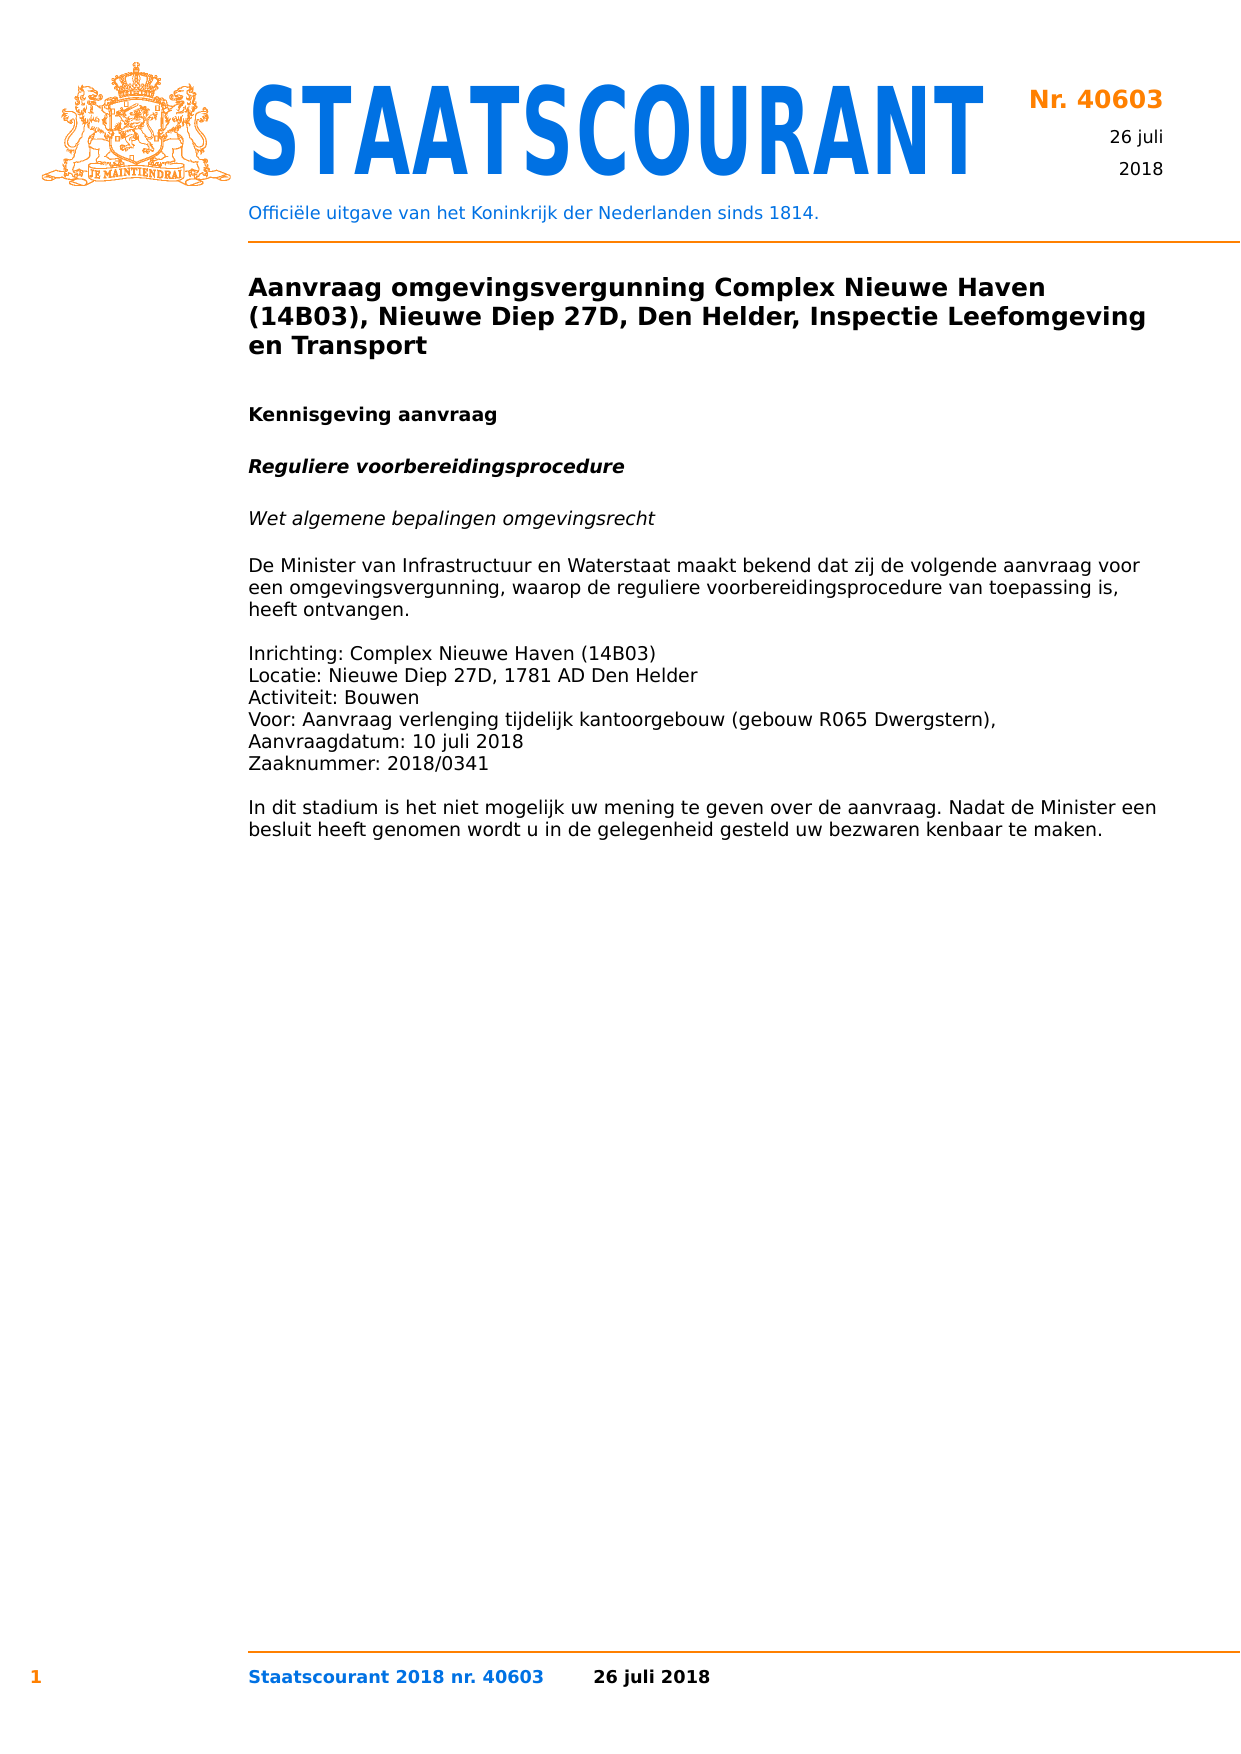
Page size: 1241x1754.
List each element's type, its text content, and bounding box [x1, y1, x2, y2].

subtitle Kennisgeving aanvraag [248, 404, 1163, 426]
text Voor: Aanvraag verlenging tijdelijk kantoorgebouw (gebouw R065 Dwergstern), [248, 709, 1163, 731]
table_header [25, 62, 248, 241]
subtitle Aanvraag omgevingsvergunning Complex Nieuwe Haven (14B03), Nieuwe Diep 27D, Den Helder, Inspectie Leefomgeving en Transport [248, 273, 1163, 361]
text Locatie: Nieuwe Diep 27D, 1781 AD Den Helder [248, 665, 1163, 687]
text Aanvraagdatum: 10 juli 2018 [248, 731, 1163, 753]
subtitle Reguliere voorbereidingsprocedure [248, 456, 1163, 478]
subtitle Wet algemene bepalingen omgevingsrecht [248, 508, 1163, 530]
text Inrichting: Complex Nieuwe Haven (14B03) [248, 643, 1163, 665]
text Zaaknummer: 2018/0341 [248, 753, 1163, 775]
text Activiteit: Bouwen [248, 687, 1163, 709]
text In dit stadium is het niet mogelijk uw mening te geven over de aanvraag. Nadat de Minister een besluit heeft genomen wordt u in de gelegenheid gesteld uw bezwaren kenbaar te maken. [248, 797, 1163, 841]
text De Minister van Infrastructuur en Waterstaat maakt bekend dat zij de volgende aanvraag voor een omgevingsvergunning, waarop de reguliere voorbereidingsprocedure van toepassing is, heeft ontvangen. [248, 555, 1163, 621]
table_cell Officiële uitgave van het Koninkrijk der Nederlanden sinds 1814. [248, 203, 1240, 241]
table_header Nr. 40603 [998, 62, 1240, 121]
table_cell 26 juli [998, 121, 1240, 153]
picture [41, 62, 231, 186]
table_header STAATSCOURANT [248, 62, 998, 203]
table_cell 2018 [998, 153, 1240, 203]
